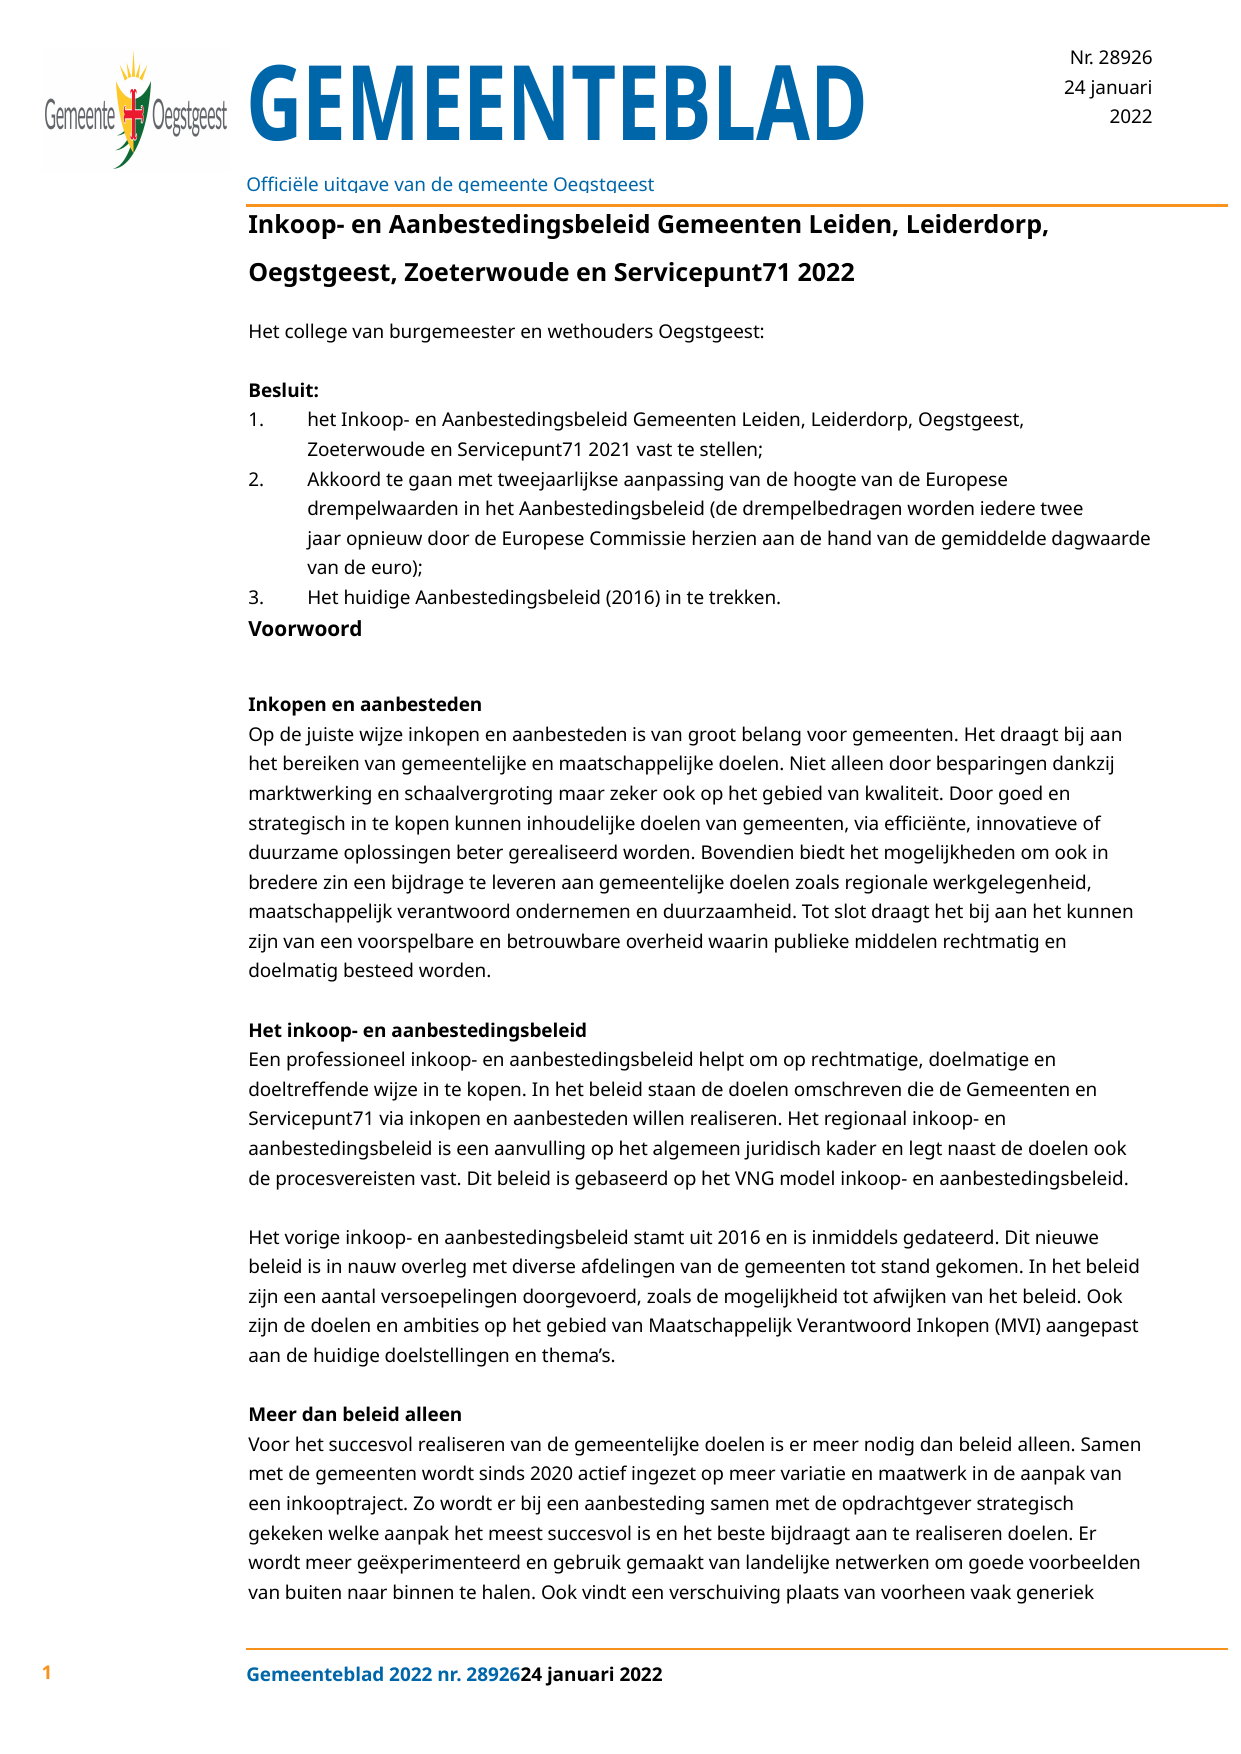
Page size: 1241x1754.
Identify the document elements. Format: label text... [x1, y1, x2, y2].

text Inkoop- en Aanbestedingsbeleid Gemeenten Leiden, Leiderdorp, Oegstgeest, Zoeterwoude en Servicepunt71 2022 [248, 207, 1152, 288]
text Een professioneel inkoop- en aanbestedingsbeleid helpt om op rechtmatige, doelmatige en doeltreffende wijze in te kopen. In het beleid staan de doelen omschreven die de Gemeenten en Servicepunt71 via inkopen en aanbesteden willen realiseren. Het regionaal inkoop- en aanbestedingsbeleid is een aanvulling op het algemeen juridisch kader en legt naast de doelen ook de procesvereisten vast. Dit beleid is gebaseerd op het VNG model inkoop- en aanbestedingsbeleid. [248, 1046, 1152, 1191]
list het Inkoop- en Aanbestedingsbeleid Gemeenten Leiden, Leiderdorp, Oegstgeest, Zoeterwoude en Servicepunt71 2021 vast te stellen; [248, 407, 1152, 462]
text Het vorige inkoop- en aanbestedingsbeleid stamt uit 2016 en is inmiddels gedateerd. Dit nieuwe beleid is in nauw overleg met diverse afdelingen van de gemeenten tot stand gekomen. In het beleid zijn een aantal versoepelingen doorgevoerd, zoals de mogelijkheid tot afwijken van het beleid. Ook zijn de doelen en ambities op het gebied van Maatschappelijk Verantwoord Inkopen (MVI) aangepast aan de huidige doelstellingen en thema’s. [248, 1224, 1152, 1368]
text Het inkoop- en aanbestedingsbeleid [248, 1017, 1152, 1043]
text Meer dan beleid alleen [248, 1401, 1152, 1427]
text Voor het succesvol realiseren van de gemeentelijke doelen is er meer nodig dan beleid alleen. Samen met de gemeenten wordt sinds 2020 actief ingezet op meer variatie en maatwerk in de aanpak van een inkooptraject. Zo wordt er bij een aanbesteding samen met de opdrachtgever strategisch gekeken welke aanpak het meest succesvol is en het beste bijdraagt aan te realiseren doelen. Er wordt meer geëxperimenteerd en gebruik gemaakt van landelijke netwerken om goede voorbeelden van buiten naar binnen te halen. Ook vindt een verschuiving plaats van voorheen vaak generiek [248, 1431, 1152, 1605]
text Het college van burgemeester en wethouders Oegstgeest: [248, 318, 1152, 344]
text Besluit: [248, 377, 1152, 403]
list Akkoord te gaan met tweejaarlijkse aanpassing van de hoogte van de Europese drempelwaarden in het Aanbestedingsbeleid (de drempelbedragen worden iedere twee jaar opnieuw door de Europese Commissie herzien aan de hand van de gemiddelde dagwaarde van de euro); [248, 466, 1152, 580]
text Op de juiste wijze inkopen en aanbesteden is van groot belang voor gemeenten. Het draagt bij aan het bereiken van gemeentelijke en maatschappelijke doelen. Niet alleen door besparingen dankzij marktwerking en schaalvergroting maar zeker ook op het gebied van kwaliteit. Door goed en strategisch in te kopen kunnen inhoudelijke doelen van gemeenten, via efficiënte, innovatieve of duurzame oplossingen beter gerealiseerd worden. Bovendien biedt het mogelijkheden om ook in bredere zin een bijdrage te leveren aan gemeentelijke doelen zoals regionale werkgelegenheid, maatschappelijk verantwoord ondernemen en duurzaamheid. Tot slot draagt het bij aan het kunnen zijn van een voorspelbare en betrouwbare overheid waarin publieke middelen rechtmatig en doelmatig besteed worden. [248, 721, 1152, 983]
list Het huidige Aanbestedingsbeleid (2016) in te trekken. [248, 584, 1152, 610]
text Voorwoord [248, 614, 1152, 642]
picture [41, 47, 231, 172]
text Inkopen en aanbesteden [248, 691, 1152, 717]
